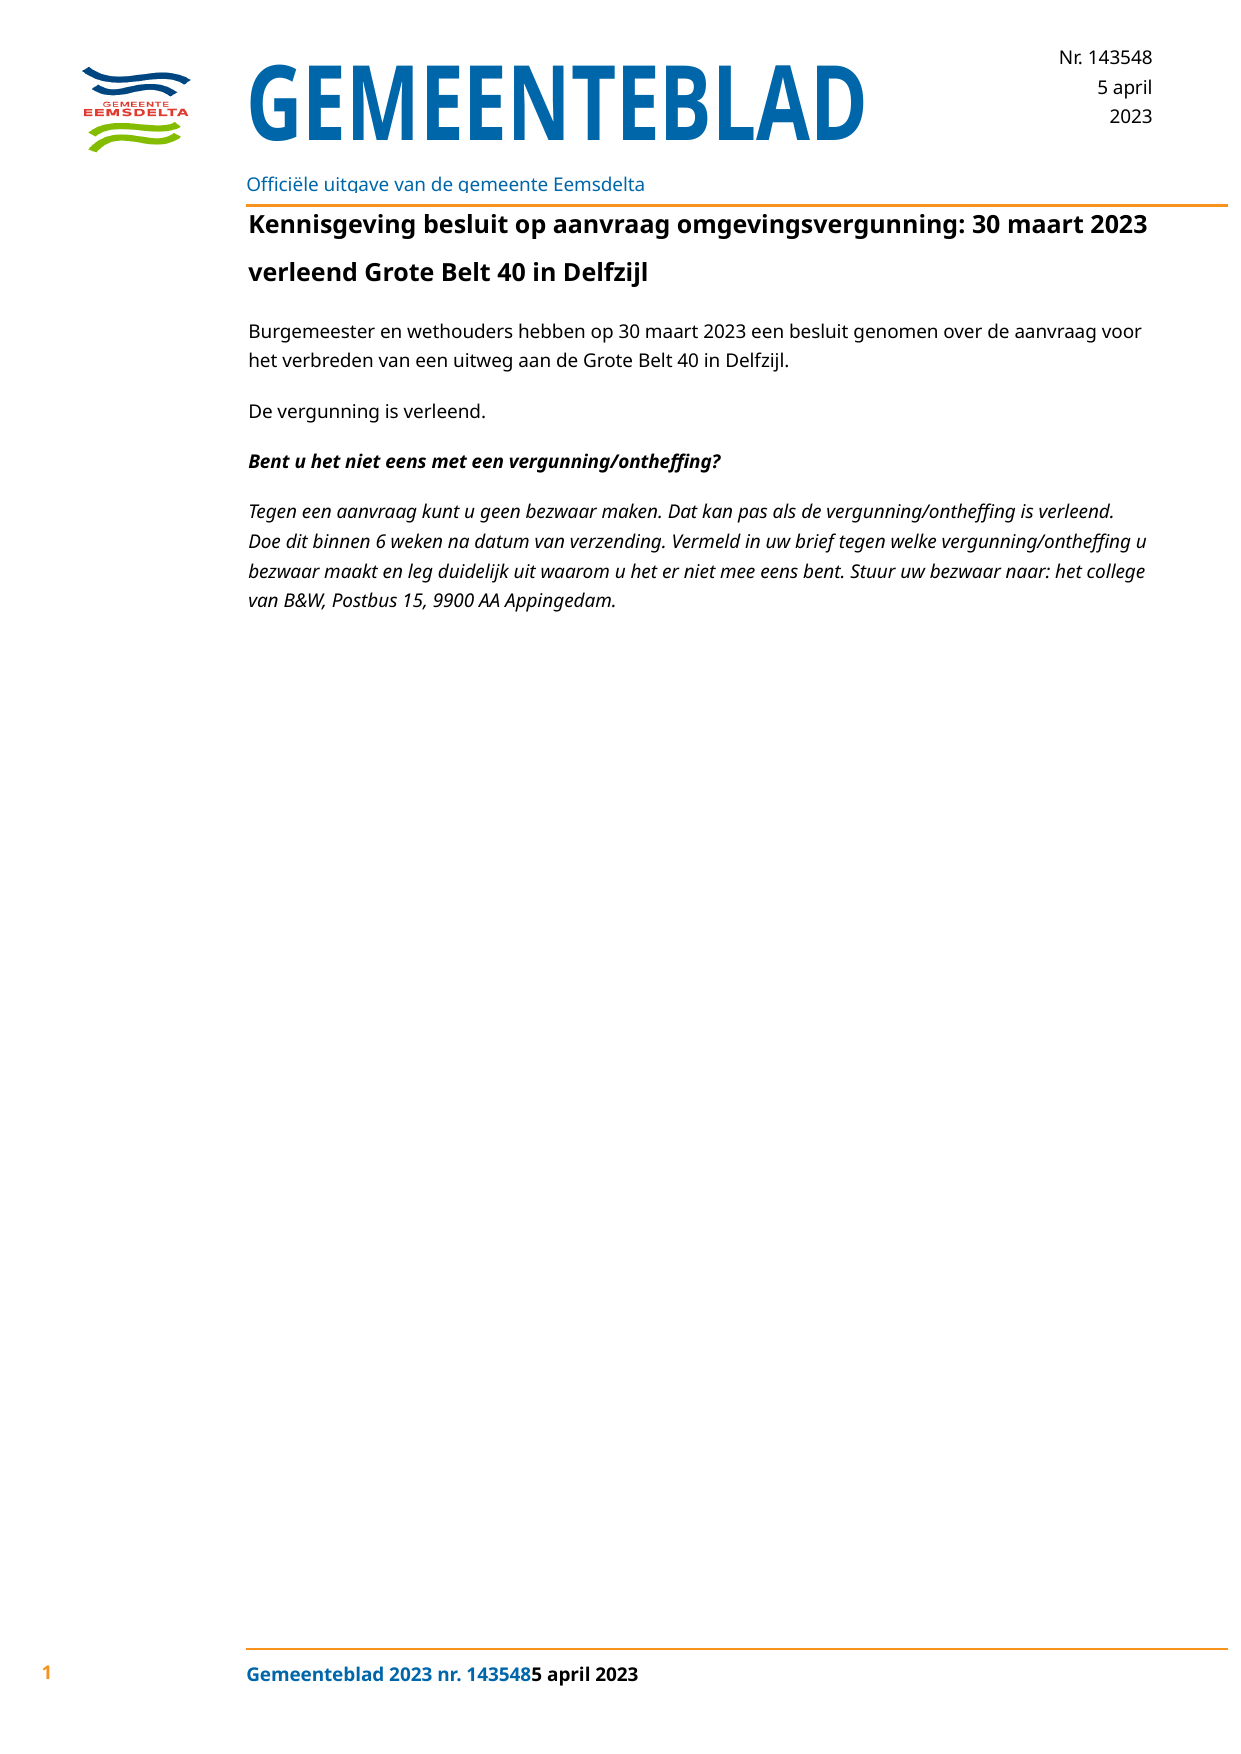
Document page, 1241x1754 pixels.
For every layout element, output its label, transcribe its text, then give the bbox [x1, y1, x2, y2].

text Tegen een aanvraag kunt u geen bezwaar maken. Dat kan pas als de vergunning/ontheffing is verleend. Doe dit binnen 6 weken na datum van verzending. Vermeld in uw brief tegen welke vergunning/ontheffing u bezwaar maakt en leg duidelijk uit waarom u het er niet mee eens bent. Stuur uw bezwaar naar: het college van B&W, Postbus 15, 9900 AA Appingedam. [248, 499, 1152, 613]
text Bent u het niet eens met een vergunning/ontheffing? [248, 448, 1152, 474]
text De vergunning is verleend. [248, 398, 1152, 424]
text Kennisgeving besluit op aanvraag omgevingsvergunning: 30 maart 2023 verleend Grote Belt 40 in Delfzijl [248, 207, 1152, 288]
picture [41, 47, 231, 172]
text Burgemeester en wethouders hebben op 30 maart 2023 een besluit genomen over de aanvraag voor het verbreden van een uitweg aan de Grote Belt 40 in Delfzijl. [248, 318, 1152, 373]
